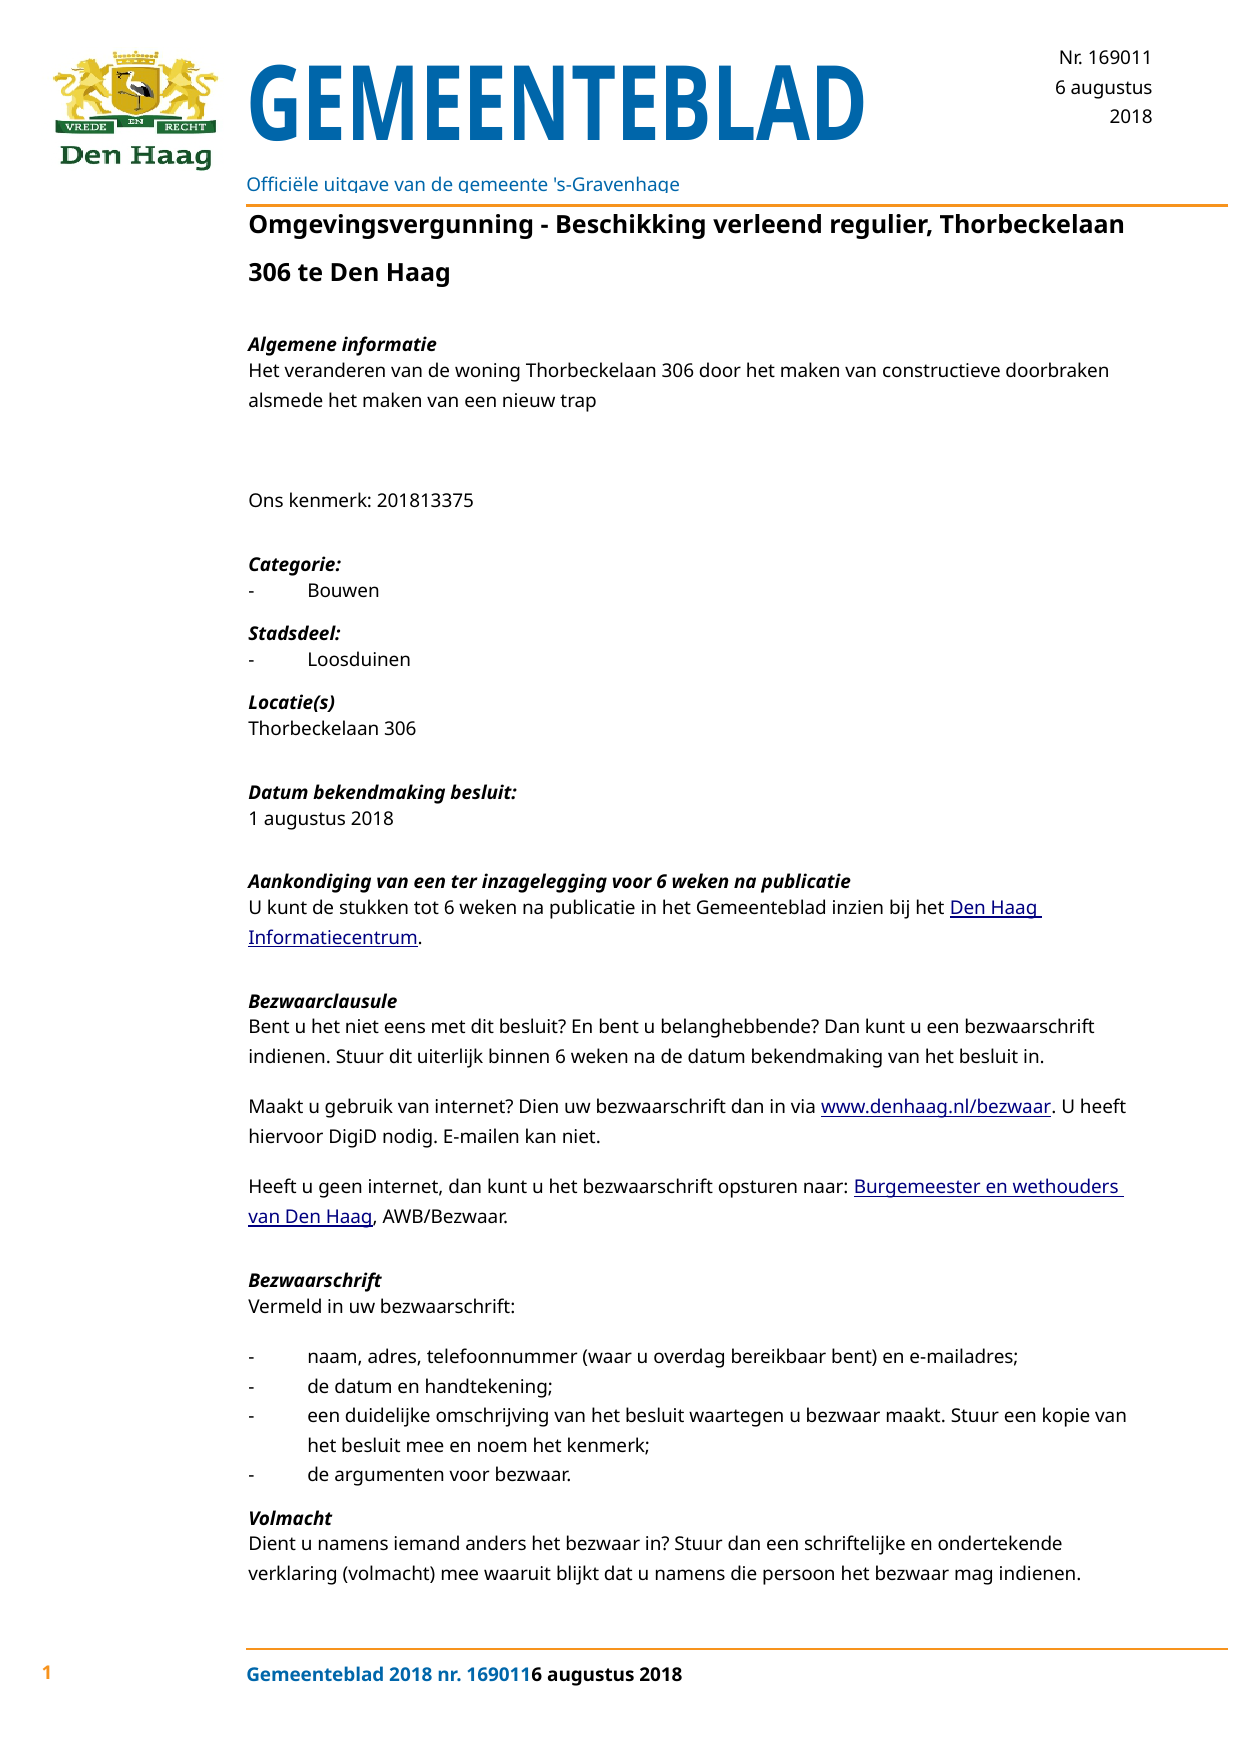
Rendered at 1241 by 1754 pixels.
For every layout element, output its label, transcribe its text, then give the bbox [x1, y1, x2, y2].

list Loosduinen [248, 646, 1152, 672]
text Bezwaarschrift [248, 1267, 1152, 1293]
text Heeft u geen internet, dan kunt u het bezwaarschrift opsturen naar: Burgemeester en wethouders van Den Haag, AWB/Bezwaar. [248, 1174, 1152, 1229]
text Ons kenmerk: 201813375 [248, 488, 1152, 513]
text Locatie(s) [248, 689, 1152, 715]
text Stadsdeel: [248, 620, 1152, 646]
list een duidelijke omschrijving van het besluit waartegen u bezwaar maakt. Stuur een kopie van het besluit mee en noem het kenmerk; [248, 1402, 1152, 1458]
list Bouwen [248, 577, 1152, 603]
list naam, adres, telefoonnummer (waar u overdag bereikbaar bent) en e-mailadres; [248, 1343, 1152, 1369]
text 1 augustus 2018 [248, 805, 1152, 830]
text Bent u het niet eens met dit besluit? En bent u belanghebbende? Dan kunt u een bezwaarschrift indienen. Stuur dit uiterlijk binnen 6 weken na de datum bekendmaking van het besluit in. [248, 1014, 1152, 1069]
text Thorbeckelaan 306 [248, 715, 1152, 741]
picture [41, 47, 231, 172]
list de datum en handtekening; [248, 1373, 1152, 1399]
text Vermeld in uw bezwaarschrift: [248, 1293, 1152, 1319]
list de argumenten voor bezwaar. [248, 1462, 1152, 1487]
text Categorie: [248, 552, 1152, 577]
text U kunt de stukken tot 6 weken na publicatie in het Gemeenteblad inzien bij het Den Haag Informatiecentrum. [248, 894, 1152, 950]
text Bezwaarclausule [248, 988, 1152, 1014]
text Het veranderen van de woning Thorbeckelaan 306 door het maken van constructieve doorbraken alsmede het maken van een nieuw trap [248, 357, 1152, 412]
text Volmacht [248, 1505, 1152, 1531]
text Omgevingsvergunning - Beschikking verleend regulier, Thorbeckelaan 306 te Den Haag [248, 207, 1152, 288]
text Datum bekendmaking besluit: [248, 779, 1152, 805]
text Dient u namens iemand anders het bezwaar in? Stuur dan een schriftelijke en ondertekende verklaring (volmacht) mee waaruit blijkt dat u namens die persoon het bezwaar mag indienen. [248, 1531, 1152, 1586]
text Aankondiging van een ter inzagelegging voor 6 weken na publicatie [248, 869, 1152, 894]
text Algemene informatie [248, 331, 1152, 357]
text Maakt u gebruik van internet? Dien uw bezwaarschrift dan in via www.denhaag.nl/bezwaar. U heeft hiervoor DigiD nodig. E-mailen kan niet. [248, 1094, 1152, 1149]
